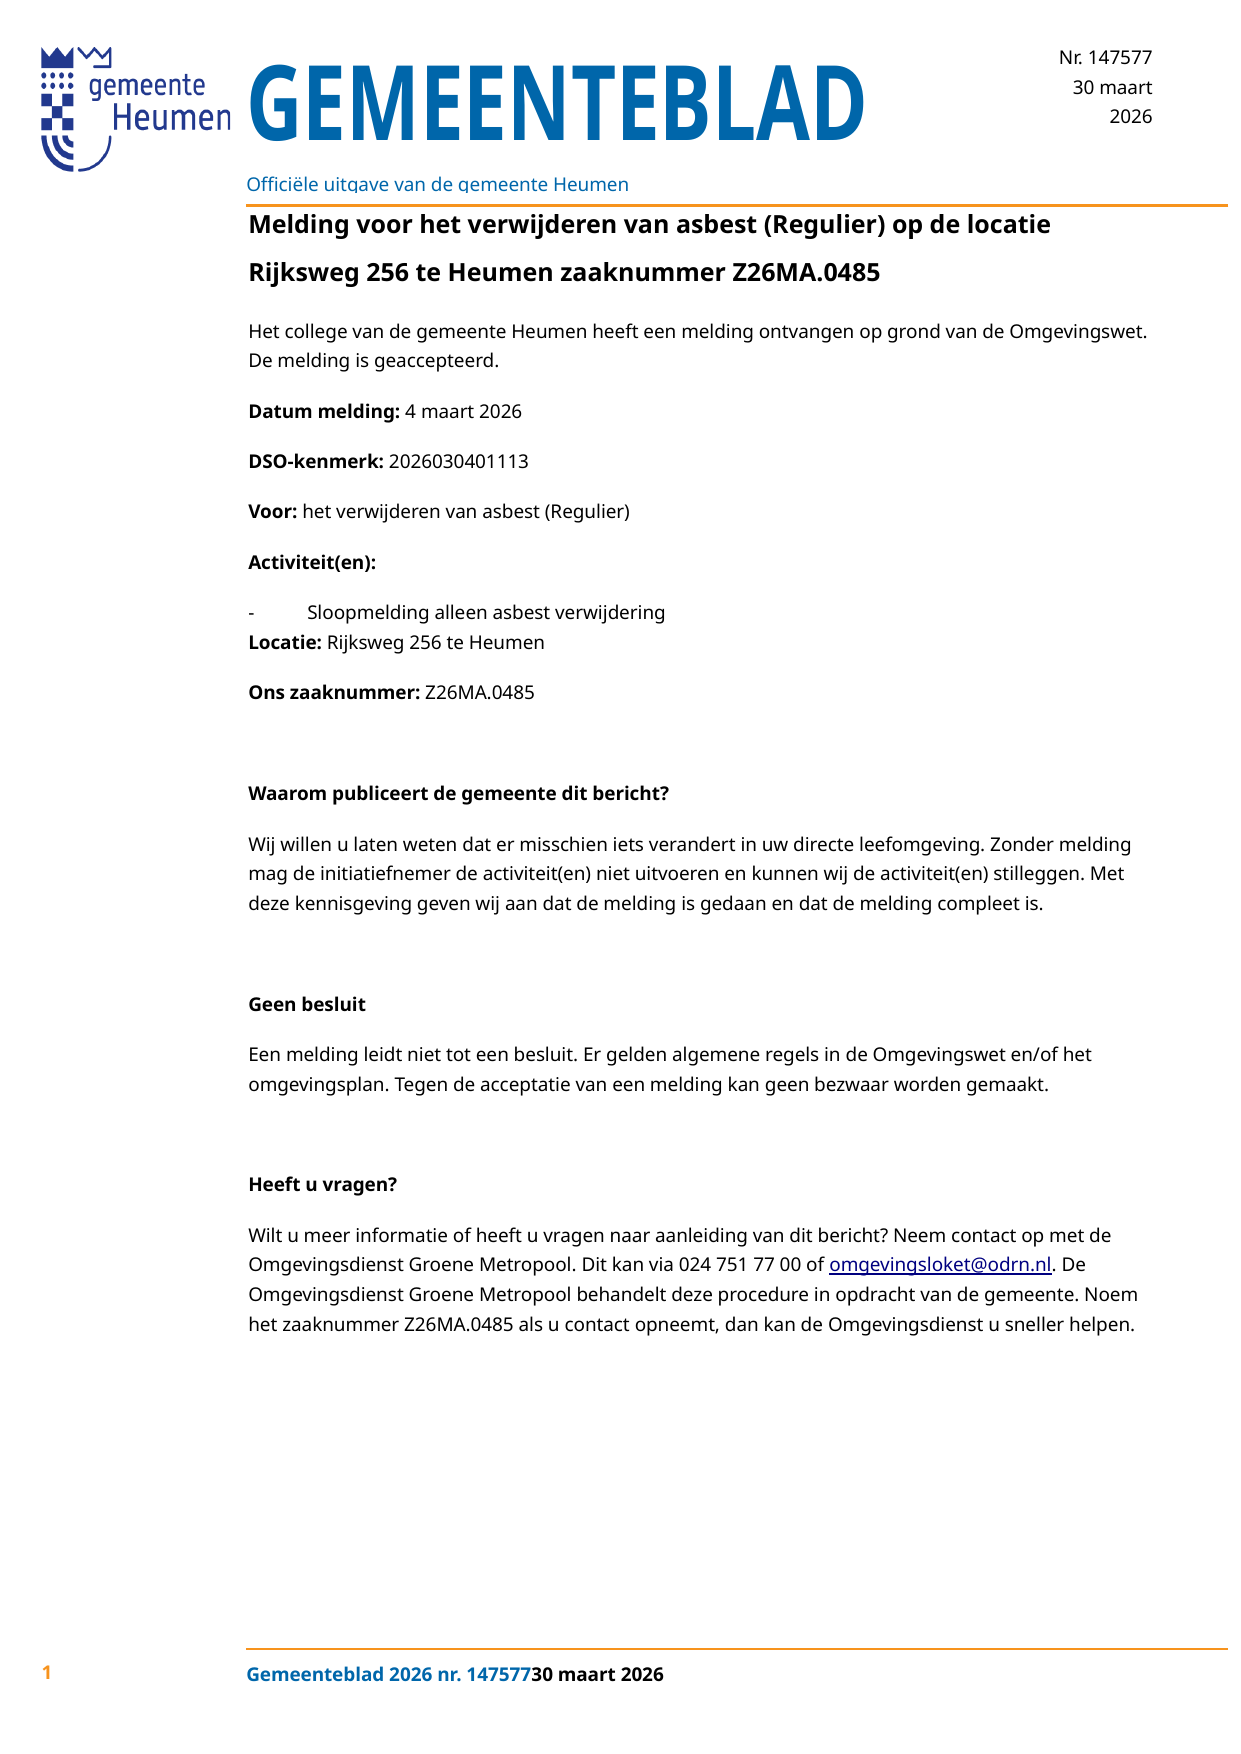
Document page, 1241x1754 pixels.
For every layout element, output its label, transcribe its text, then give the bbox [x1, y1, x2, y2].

text Melding voor het verwijderen van asbest (Regulier) op de locatie Rijksweg 256 te Heumen zaaknummer Z26MA.0485 [248, 207, 1152, 288]
text Locatie: Rijksweg 256 te Heumen [248, 629, 1152, 655]
text Het college van de gemeente Heumen heeft een melding ontvangen op grond van de Omgevingswet. De melding is geaccepteerd. [248, 318, 1152, 373]
text Wilt u meer informatie of heeft u vragen naar aanleiding van dit bericht? Neem contact op met de Omgevingsdienst Groene Metropool. Dit kan via 024 751 77 00 of omgevingsloket@odrn.nl. De Omgevingsdienst Groene Metropool behandelt deze procedure in opdracht van de gemeente. Noem het zaaknummer Z26MA.0485 als u contact opneemt, dan kan de Omgevingsdienst u sneller helpen. [248, 1222, 1152, 1337]
picture [41, 47, 231, 172]
text Heeft u vragen? [248, 1172, 1152, 1197]
text Geen besluit [248, 991, 1152, 1017]
text Voor: het verwijderen van asbest (Regulier) [248, 499, 1152, 524]
text DSO-kenmerk: 2026030401113 [248, 448, 1152, 474]
text Een melding leidt niet tot een besluit. Er gelden algemene regels in de Omgevingswet en/of het omgevingsplan. Tegen de acceptatie van een melding kan geen bezwaar worden gemaakt. [248, 1041, 1152, 1097]
text Activiteit(en): [248, 549, 1152, 575]
text Ons zaaknummer: Z26MA.0485 [248, 679, 1152, 705]
list Sloopmelding alleen asbest verwijdering [248, 599, 1152, 625]
text Datum melding: 4 maart 2026 [248, 398, 1152, 424]
text Waarom publiceert de gemeente dit bericht? [248, 780, 1152, 806]
text Wij willen u laten weten dat er misschien iets verandert in uw directe leefomgeving. Zonder melding mag de initiatiefnemer de activiteit(en) niet uitvoeren en kunnen wij de activiteit(en) stilleggen. Met deze kennisgeving geven wij aan dat de melding is gedaan en dat de melding compleet is. [248, 831, 1152, 916]
